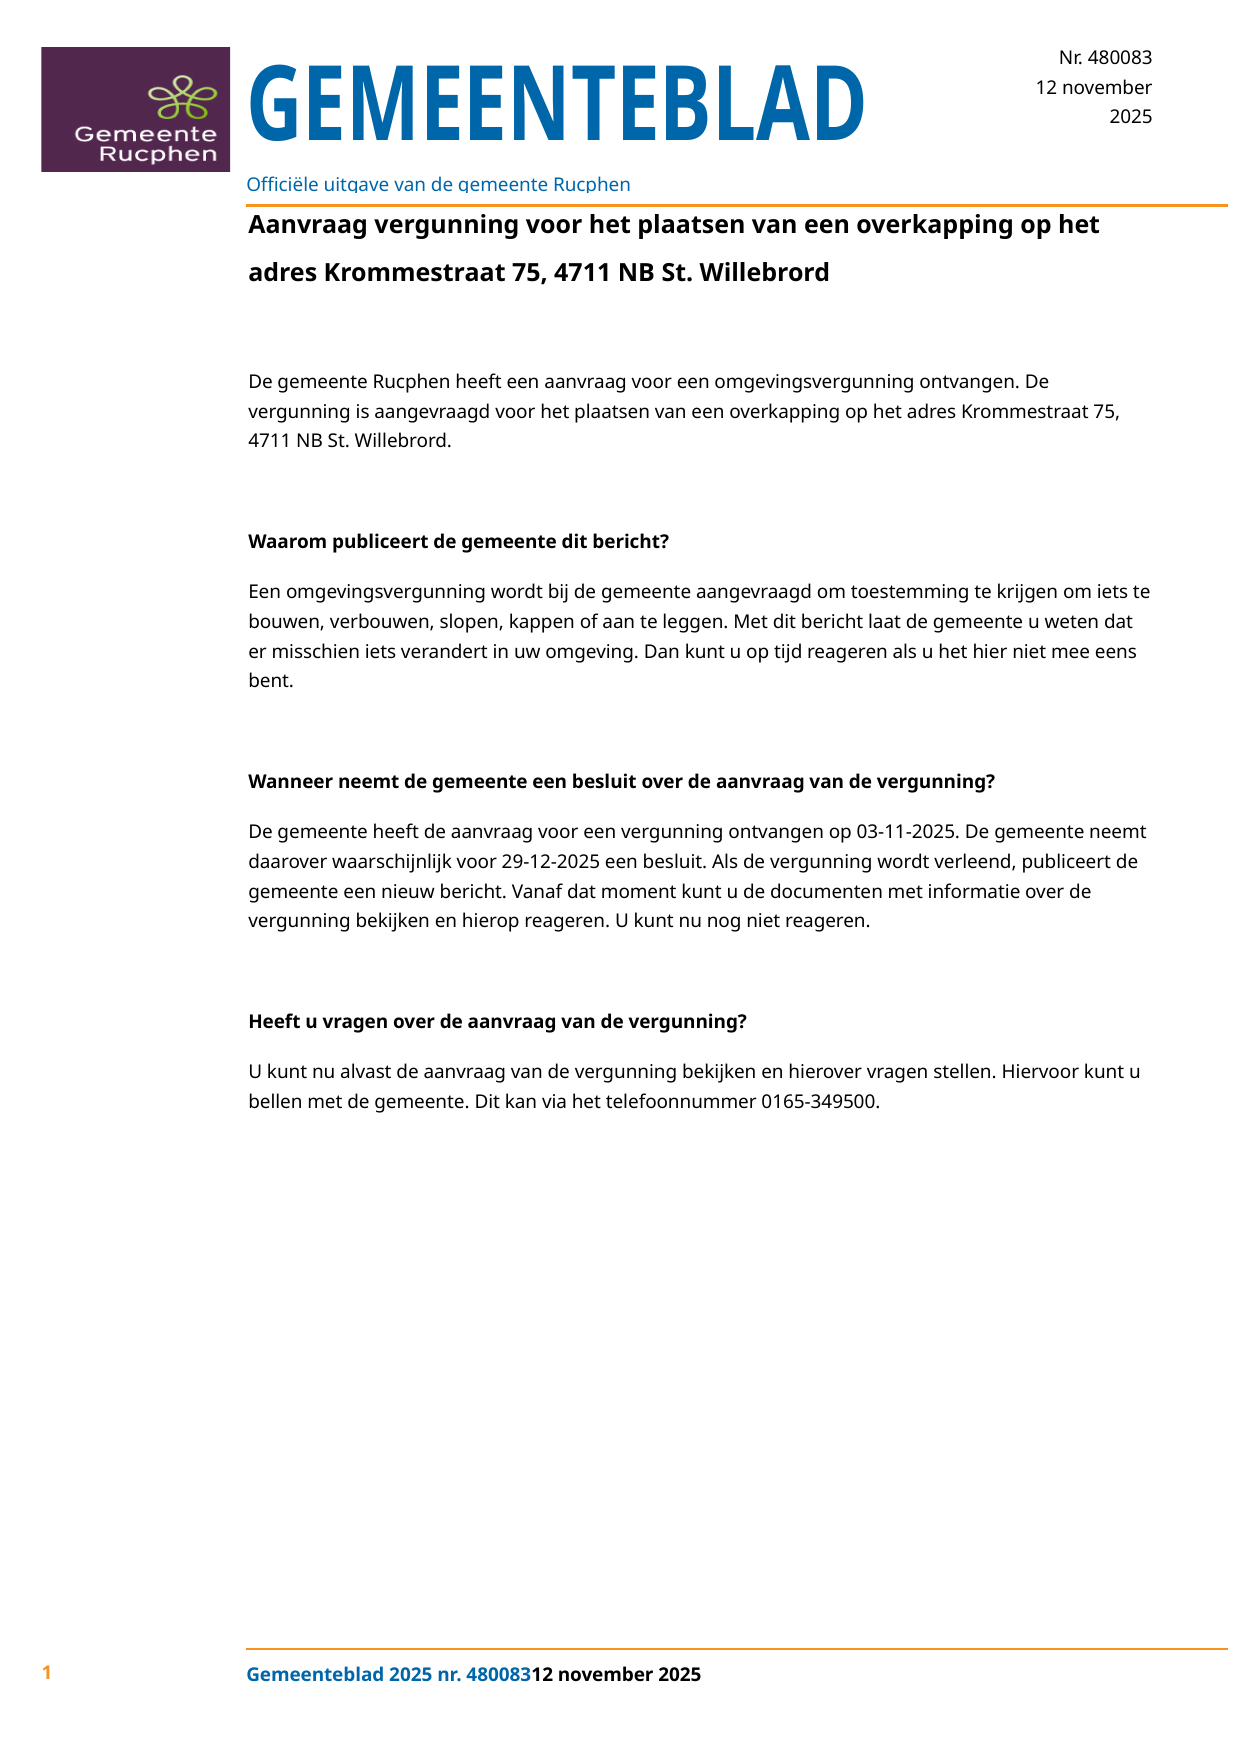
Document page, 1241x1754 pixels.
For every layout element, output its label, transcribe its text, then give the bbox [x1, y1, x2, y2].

text De gemeente heeft de aanvraag voor een vergunning ontvangen op 03-11-2025. De gemeente neemt daarover waarschijnlijk voor 29-12-2025 een besluit. Als de vergunning wordt verleend, publiceert de gemeente een nieuw bericht. Vanaf dat moment kunt u de documenten met informatie over de vergunning bekijken en hierop reageren. U kunt nu nog niet reageren. [248, 819, 1152, 933]
text Wanneer neemt de gemeente een besluit over de aanvraag van de vergunning? [248, 768, 1152, 794]
picture [41, 47, 231, 172]
text Heeft u vragen over de aanvraag van de vergunning? [248, 1008, 1152, 1034]
text Aanvraag vergunning voor het plaatsen van een overkapping op het adres Krommestraat 75, 4711 NB St. Willebrord [248, 207, 1152, 288]
text Een omgevingsvergunning wordt bij de gemeente aangevraagd om toestemming te krijgen om iets te bouwen, verbouwen, slopen, kappen of aan te leggen. Met dit bericht laat de gemeente u weten dat er misschien iets verandert in uw omgeving. Dan kunt u op tijd reageren als u het hier niet mee eens bent. [248, 579, 1152, 693]
text Waarom publiceert de gemeente dit bericht? [248, 528, 1152, 554]
text De gemeente Rucphen heeft een aanvraag voor een omgevingsvergunning ontvangen. De vergunning is aangevraagd voor het plaatsen van een overkapping op het adres Krommestraat 75, 4711 NB St. Willebrord. [248, 368, 1152, 453]
text U kunt nu alvast de aanvraag van de vergunning bekijken en hierover vragen stellen. Hiervoor kunt u bellen met de gemeente. Dit kan via het telefoonnummer 0165-349500. [248, 1059, 1152, 1114]
